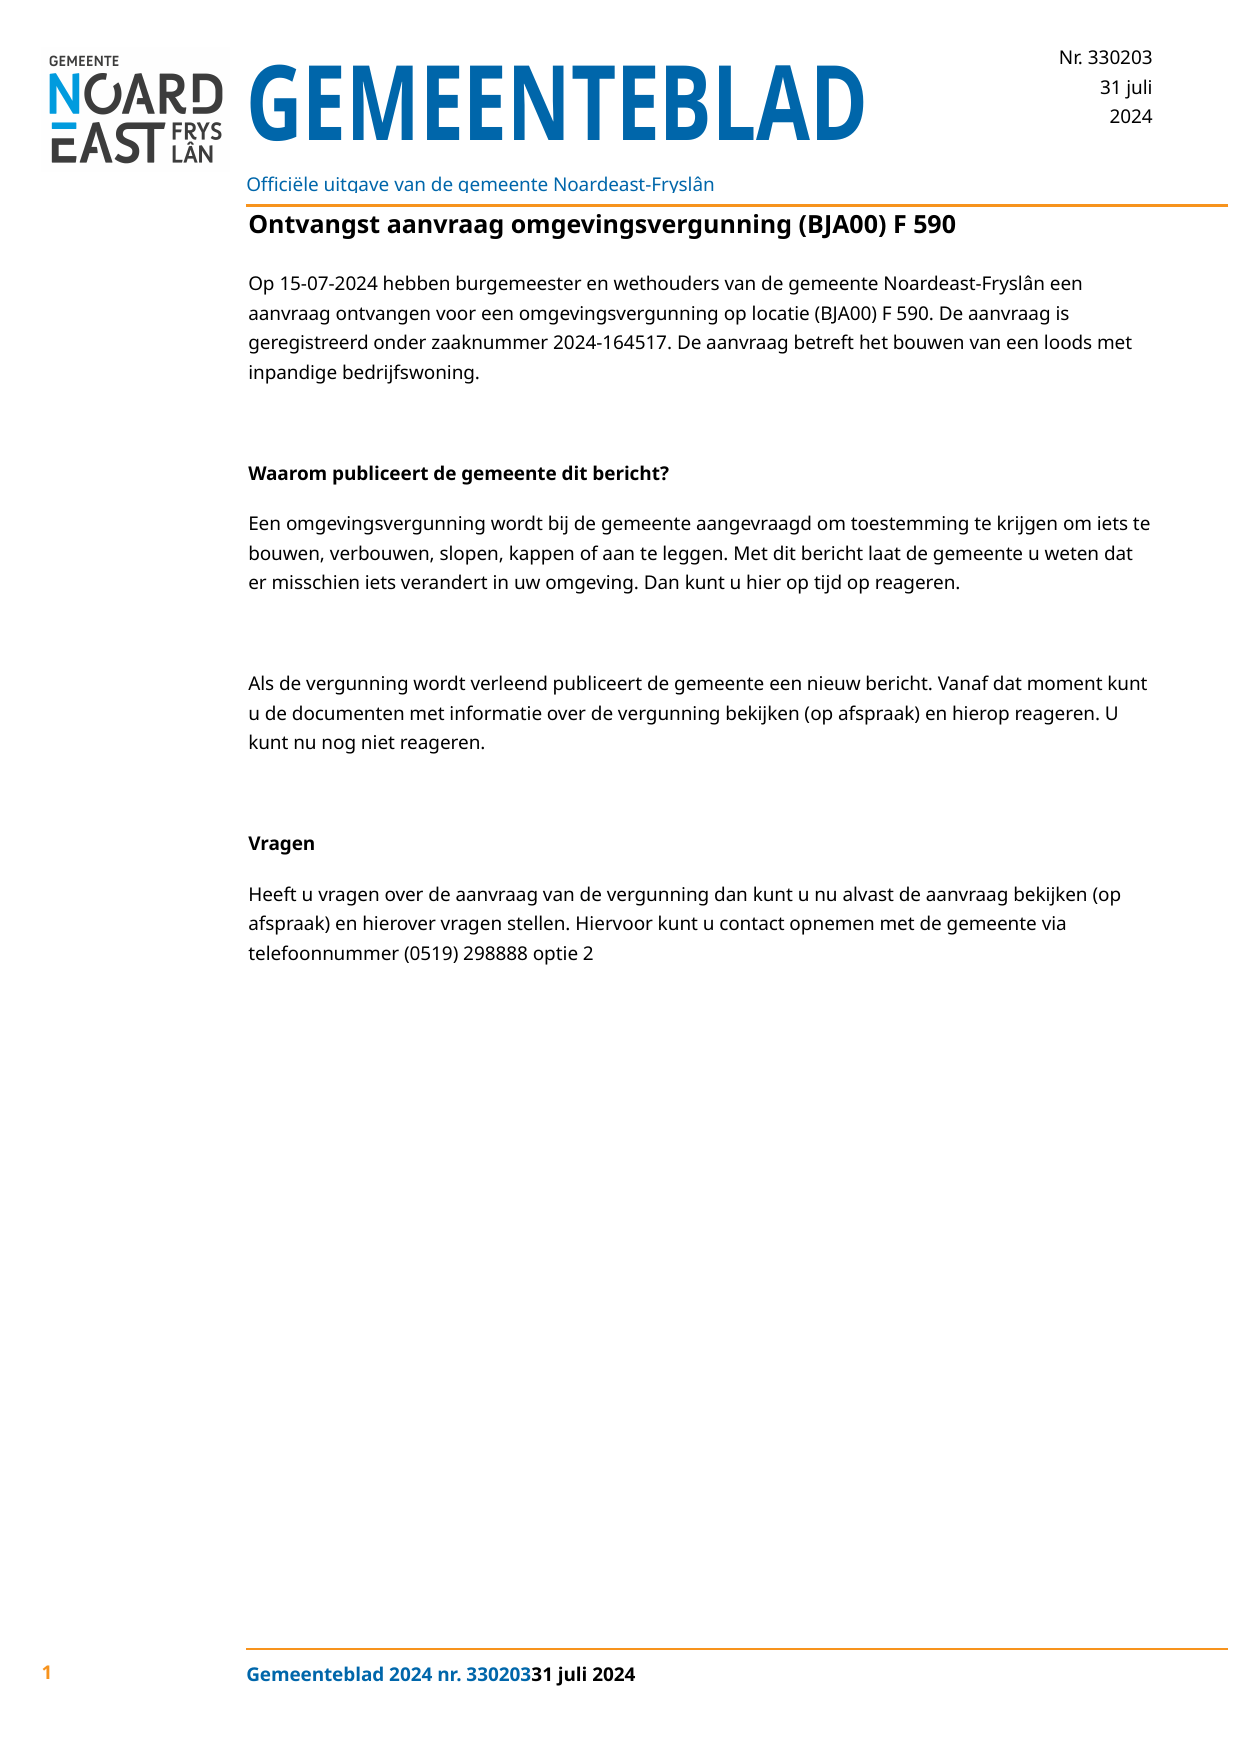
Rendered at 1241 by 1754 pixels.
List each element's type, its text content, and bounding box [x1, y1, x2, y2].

text Op 15-07-2024 hebben burgemeester en wethouders van de gemeente Noardeast-Fryslân een aanvraag ontvangen voor een omgevingsvergunning op locatie (BJA00) F 590. De aanvraag is geregistreerd onder zaaknummer 2024-164517. De aanvraag betreft het bouwen van een loods met inpandige bedrijfswoning. [248, 270, 1152, 385]
text Heeft u vragen over de aanvraag van de vergunning dan kunt u nu alvast de aanvraag bekijken (op afspraak) en hierover vragen stellen. Hiervoor kunt u contact opnemen met de gemeente via telefoonnummer (0519) 298888 optie 2 [248, 881, 1152, 966]
picture [41, 47, 231, 172]
text Vragen [248, 830, 1152, 856]
text Een omgevingsvergunning wordt bij de gemeente aangevraagd om toestemming te krijgen om iets te bouwen, verbouwen, slopen, kappen of aan te leggen. Met dit bericht laat de gemeente u weten dat er misschien iets verandert in uw omgeving. Dan kunt u hier op tijd op reageren. [248, 510, 1152, 595]
text Ontvangst aanvraag omgevingsvergunning (BJA00) F 590 [248, 207, 1152, 241]
text Waarom publiceert de gemeente dit bericht? [248, 460, 1152, 486]
text Als de vergunning wordt verleend publiceert de gemeente een nieuw bericht. Vanaf dat moment kunt u de documenten met informatie over de vergunning bekijken (op afspraak) en hierop reageren. U kunt nu nog niet reageren. [248, 670, 1152, 755]
